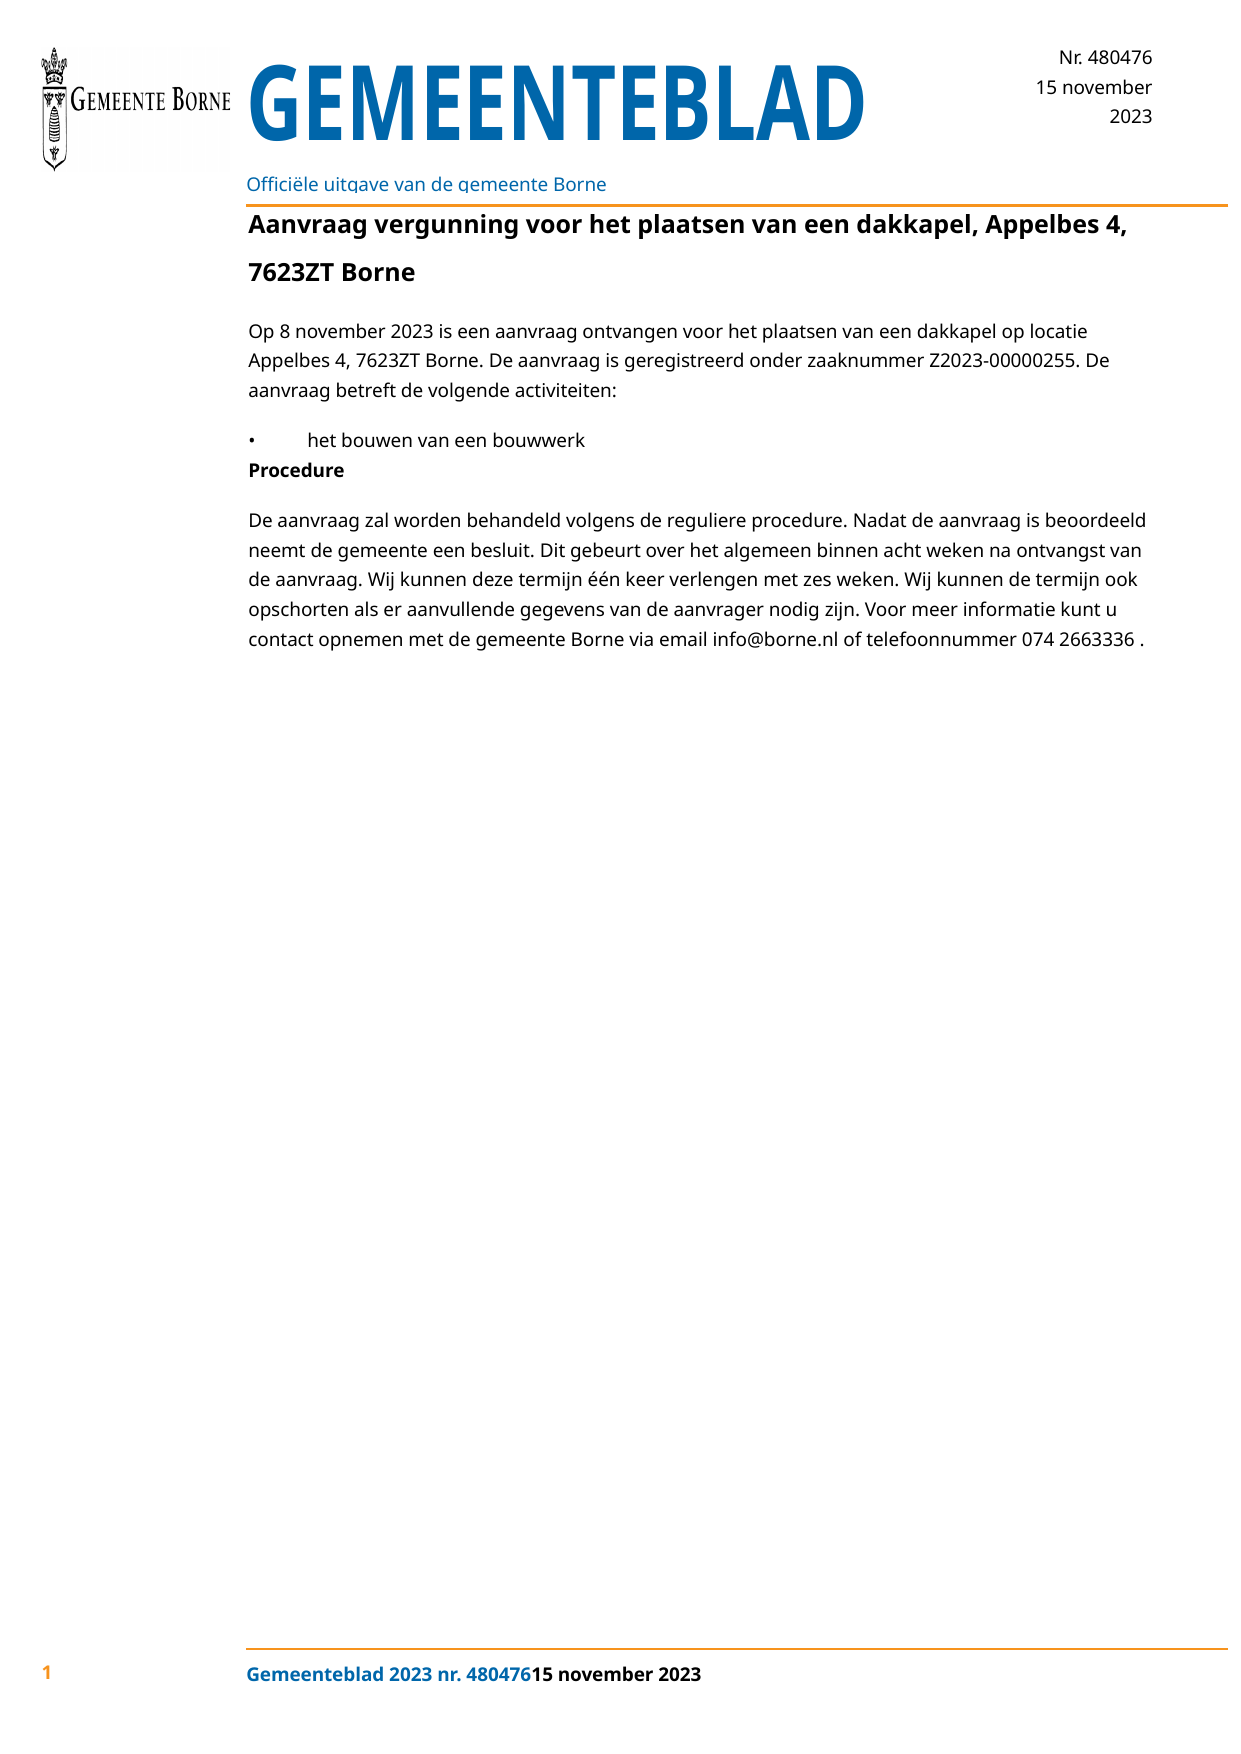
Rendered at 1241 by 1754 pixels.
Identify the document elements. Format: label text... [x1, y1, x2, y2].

text Procedure [248, 457, 1152, 483]
picture [41, 47, 231, 172]
text Op 8 november 2023 is een aanvraag ontvangen voor het plaatsen van een dakkapel op locatie Appelbes 4, 7623ZT Borne. De aanvraag is geregistreerd onder zaaknummer Z2023-00000255. De aanvraag betreft de volgende activiteiten: [248, 318, 1152, 403]
text De aanvraag zal worden behandeld volgens de reguliere procedure. Nadat de aanvraag is beoordeeld neemt de gemeente een besluit. Dit gebeurt over het algemeen binnen acht weken na ontvangst van de aanvraag. Wij kunnen deze termijn één keer verlengen met zes weken. Wij kunnen de termijn ook opschorten als er aanvullende gegevens van de aanvrager nodig zijn. Voor meer informatie kunt u contact opnemen met de gemeente Borne via email info@borne.nl of telefoonnummer 074 2663336 . [248, 507, 1152, 652]
text Aanvraag vergunning voor het plaatsen van een dakkapel, Appelbes 4, 7623ZT Borne [248, 207, 1152, 288]
list het bouwen van een bouwwerk [248, 427, 1152, 453]
